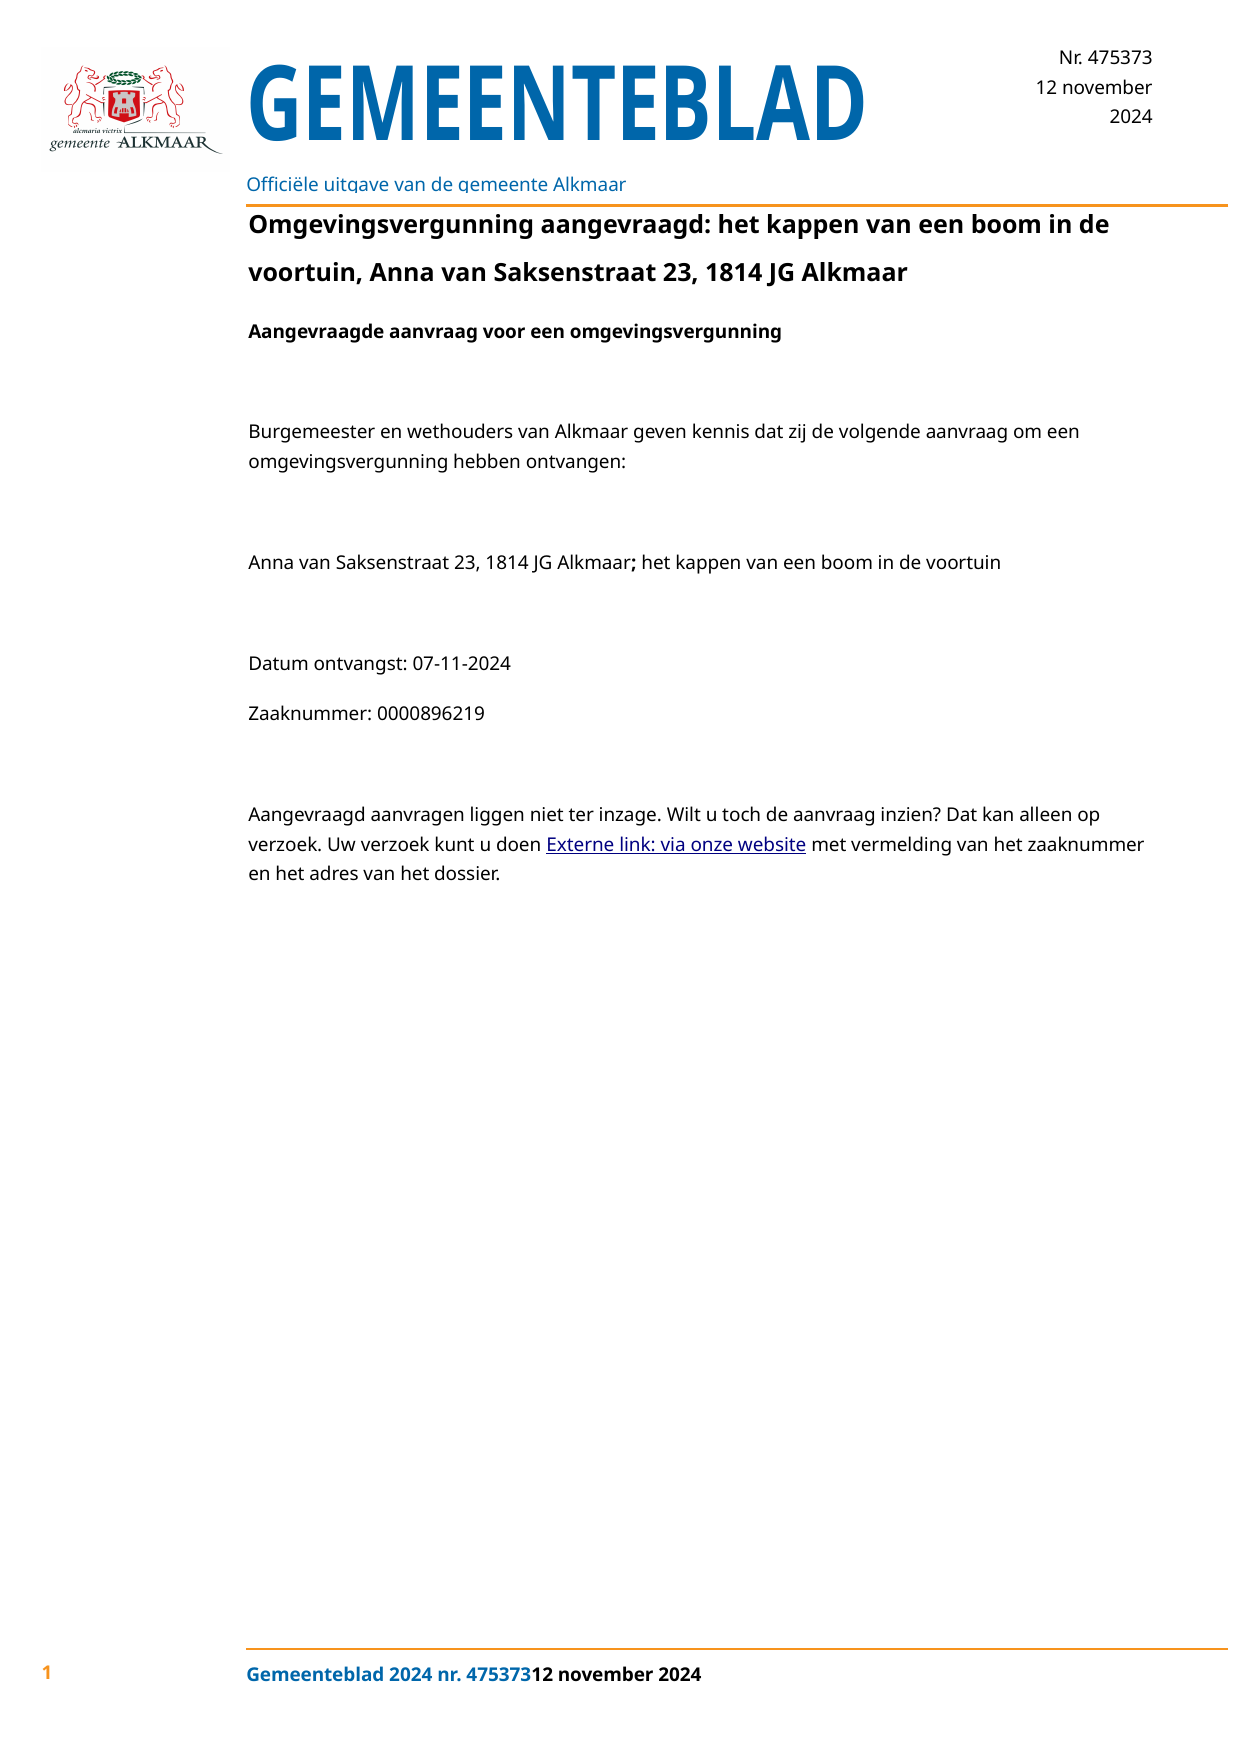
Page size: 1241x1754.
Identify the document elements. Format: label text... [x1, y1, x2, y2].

text Aangevraagd aanvragen liggen niet ter inzage. Wilt u toch de aanvraag inzien? Dat kan alleen op verzoek. Uw verzoek kunt u doen Externe link: via onze website met vermelding van het zaaknummer en het adres van het dossier. [248, 801, 1152, 886]
text Aangevraagde aanvraag voor een omgevingsvergunning [248, 318, 1152, 344]
text Burgemeester en wethouders van Alkmaar geven kennis dat zij de volgende aanvraag om een omgevingsvergunning hebben ontvangen: [248, 419, 1152, 474]
text Anna van Saksenstraat 23, 1814 JG Alkmaar; het kappen van een boom in de voortuin [248, 549, 1152, 575]
text Datum ontvangst: 07-11-2024 [248, 650, 1152, 676]
picture [41, 47, 231, 172]
text Zaaknummer: 0000896219 [248, 700, 1152, 726]
text Omgevingsvergunning aangevraagd: het kappen van een boom in de voortuin, Anna van Saksenstraat 23, 1814 JG Alkmaar [248, 207, 1152, 288]
